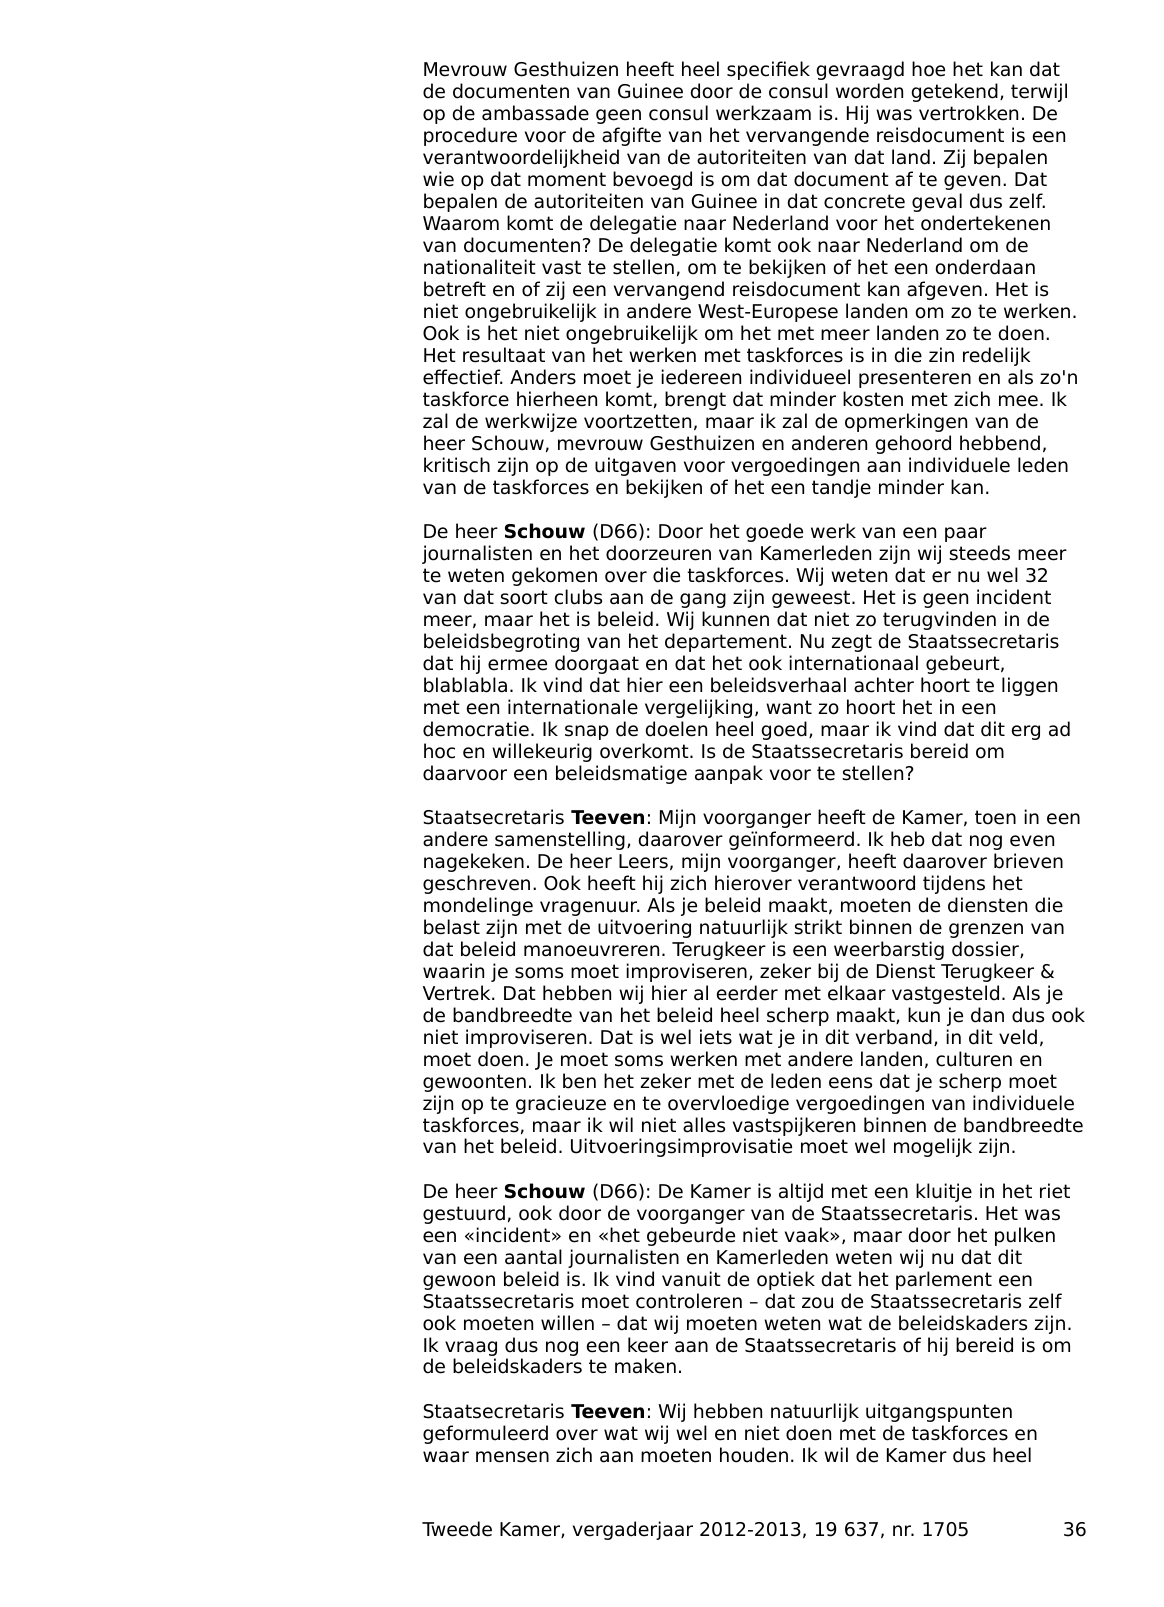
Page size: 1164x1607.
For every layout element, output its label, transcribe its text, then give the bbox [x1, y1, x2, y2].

text Staatsecretaris Teeven: Wij hebben natuurlijk uitgangspunten geformuleerd over wat wij wel en niet doen met de taskforces en waar mensen zich aan moeten houden. Ik wil de Kamer dus heel [422, 1401, 1087, 1467]
text Waarom komt de delegatie naar Nederland voor het ondertekenen van documenten? De delegatie komt ook naar Nederland om de nationaliteit vast te stellen, om te bekijken of het een onderdaan betreft en of zij een vervangend reisdocument kan afgeven. Het is niet ongebruikelijk in andere West-Europese landen om zo te werken. Ook is het niet ongebruikelijk om het met meer landen zo te doen. Het resultaat van het werken met taskforces is in die zin redelijk effectief. Anders moet je iedereen individueel presenteren en als zo'n taskforce hierheen komt, brengt dat minder kosten met zich mee. Ik zal de werkwijze voortzetten, maar ik zal de opmerkingen van de heer Schouw, mevrouw Gesthuizen en anderen gehoord hebbend, kritisch zijn op de uitgaven voor vergoedingen aan individuele leden van de taskforces en bekijken of het een tandje minder kan. [422, 213, 1087, 499]
text Staatsecretaris Teeven: Mijn voorganger heeft de Kamer, toen in een andere samenstelling, daarover geïnformeerd. Ik heb dat nog even nagekeken. De heer Leers, mijn voorganger, heeft daarover brieven geschreven. Ook heeft hij zich hierover verantwoord tijdens het mondelinge vragenuur. Als je beleid maakt, moeten de diensten die belast zijn met de uitvoering natuurlijk strikt binnen de grenzen van dat beleid manoeuvreren. Terugkeer is een weerbarstig dossier, waarin je soms moet improviseren, zeker bij de Dienst Terugkeer & Vertrek. Dat hebben wij hier al eerder met elkaar vastgesteld. Als je de bandbreedte van het beleid heel scherp maakt, kun je dan dus ook niet improviseren. Dat is wel iets wat je in dit verband, in dit veld, moet doen. Je moet soms werken met andere landen, culturen en gewoonten. Ik ben het zeker met de leden eens dat je scherp moet zijn op te gracieuze en te overvloedige vergoedingen van individuele taskforces, maar ik wil niet alles vastspijkeren binnen de bandbreedte van het beleid. Uitvoeringsimprovisatie moet wel mogelijk zijn. [422, 807, 1087, 1158]
text Mevrouw Gesthuizen heeft heel specifiek gevraagd hoe het kan dat de documenten van Guinee door de consul worden getekend, terwijl op de ambassade geen consul werkzaam is. Hij was vertrokken. De procedure voor de afgifte van het vervangende reisdocument is een verantwoordelijkheid van de autoriteiten van dat land. Zij bepalen wie op dat moment bevoegd is om dat document af te geven. Dat bepalen de autoriteiten van Guinee in dat concrete geval dus zelf. [422, 59, 1087, 213]
text De heer Schouw (D66): Door het goede werk van een paar journalisten en het doorzeuren van Kamerleden zijn wij steeds meer te weten gekomen over die taskforces. Wij weten dat er nu wel 32 van dat soort clubs aan de gang zijn geweest. Het is geen incident meer, maar het is beleid. Wij kunnen dat niet zo terugvinden in de beleidsbegroting van het departement. Nu zegt de Staatssecretaris dat hij ermee doorgaat en dat het ook internationaal gebeurt, blablabla. Ik vind dat hier een beleidsverhaal achter hoort te liggen met een internationale vergelijking, want zo hoort het in een democratie. Ik snap de doelen heel goed, maar ik vind dat dit erg ad hoc en willekeurig overkomt. Is de Staatssecretaris bereid om daarvoor een beleidsmatige aanpak voor te stellen? [422, 521, 1087, 784]
text De heer Schouw (D66): De Kamer is altijd met een kluitje in het riet gestuurd, ook door de voorganger van de Staatssecretaris. Het was een «incident» en «het gebeurde niet vaak», maar door het pulken van een aantal journalisten en Kamerleden weten wij nu dat dit gewoon beleid is. Ik vind vanuit de optiek dat het parlement een Staatssecretaris moet controleren – dat zou de Staatssecretaris zelf ook moeten willen – dat wij moeten weten wat de beleidskaders zijn. Ik vraag dus nog een keer aan de Staatssecretaris of hij bereid is om de beleidskaders te maken. [422, 1181, 1087, 1378]
